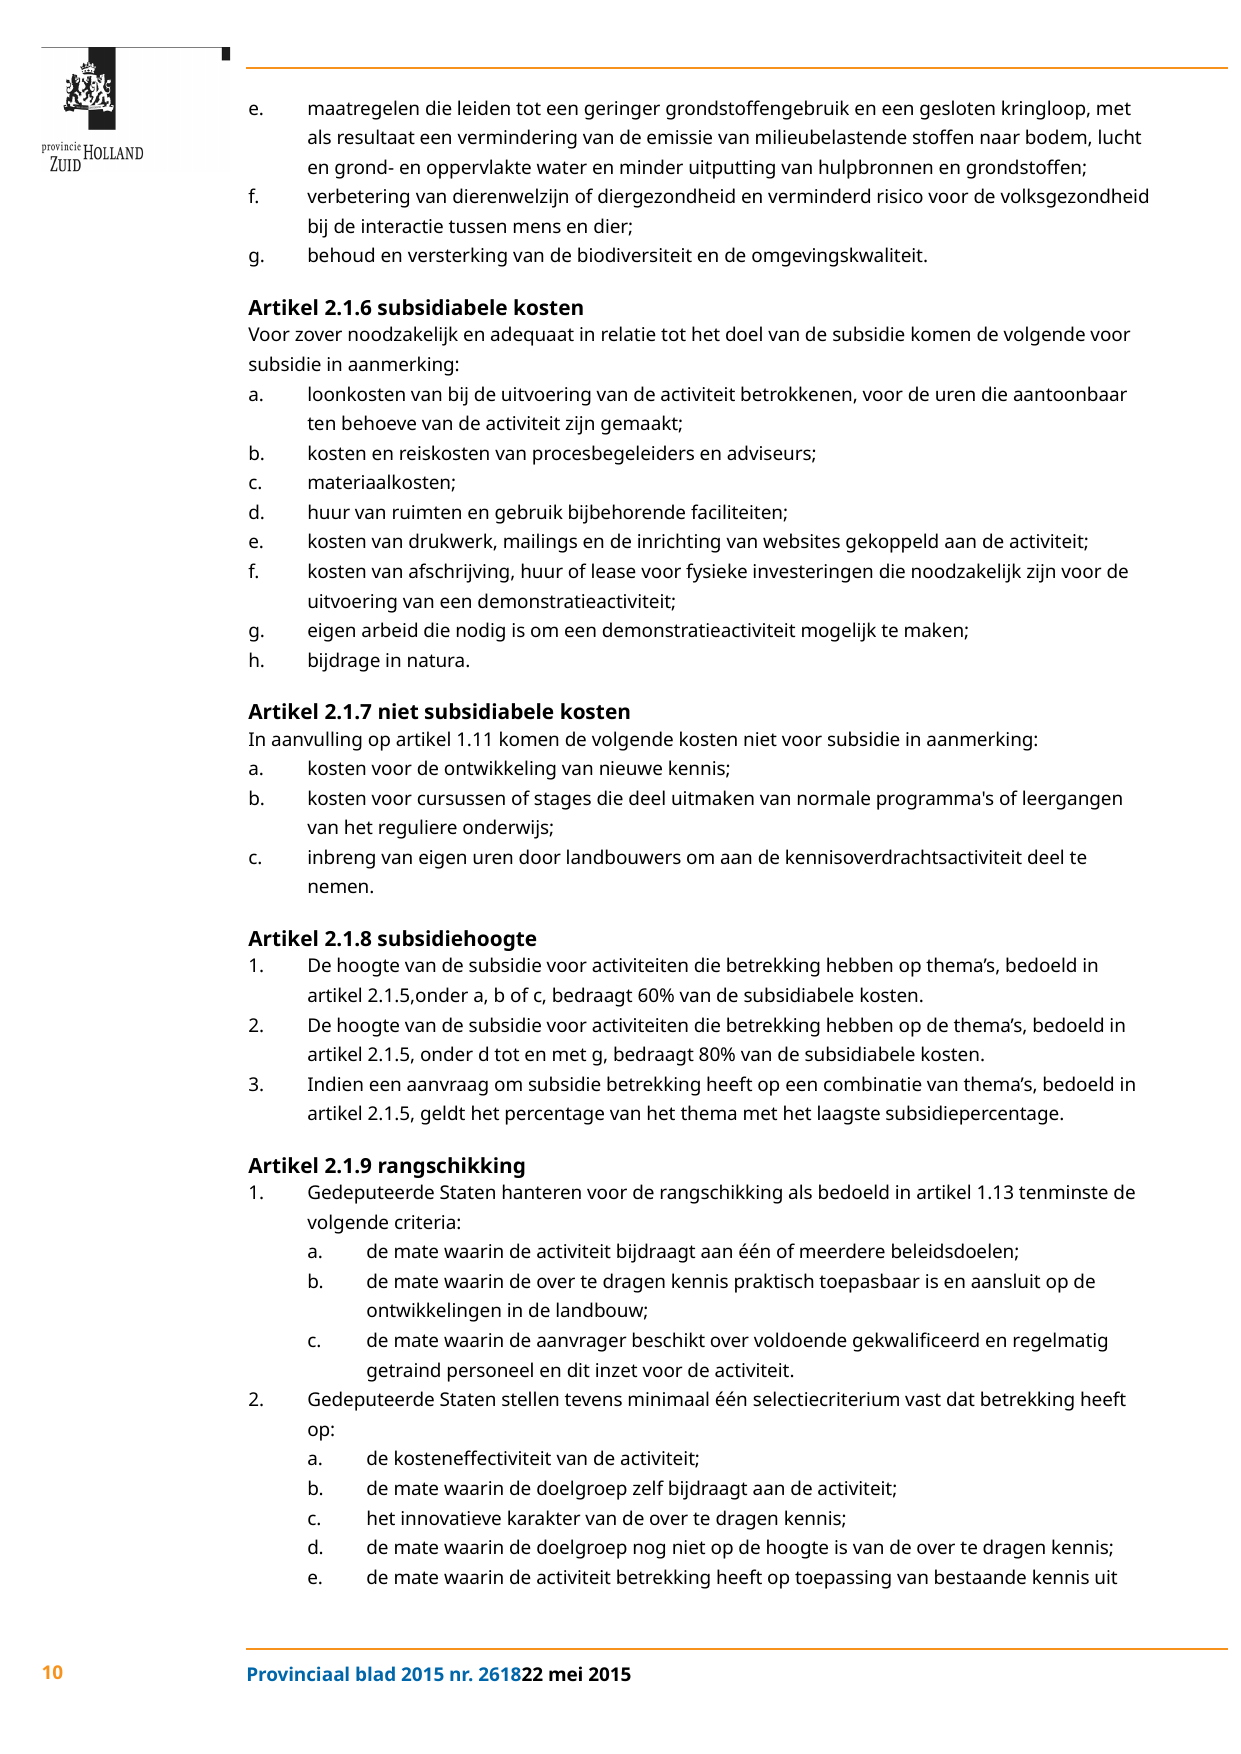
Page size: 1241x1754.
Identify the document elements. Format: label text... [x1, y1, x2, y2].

text Artikel 2.1.9 rangschikking [248, 1151, 1152, 1179]
list maatregelen die leiden tot een geringer grondstoffengebruik en een gesloten kringloop, met als resultaat een vermindering van de emissie van milieubelastende stoffen naar bodem, lucht en grond- en oppervlakte water en minder uitputting van hulpbronnen en grondstoffen; [248, 95, 1152, 180]
list verbetering van dierenwelzijn of diergezondheid en verminderd risico voor de volksgezondheid bij de interactie tussen mens en dier; [248, 183, 1152, 239]
list De hoogte van de subsidie voor activiteiten die betrekking hebben op thema’s, bedoeld in artikel 2.1.5,onder a, b of c, bedraagt 60% van de subsidiabele kosten. [248, 953, 1152, 1008]
list kosten van drukwerk, mailings en de inrichting van websites gekoppeld aan de activiteit; [248, 529, 1152, 554]
list De hoogte van de subsidie voor activiteiten die betrekking hebben op de thema’s, bedoeld in artikel 2.1.5, onder d tot en met g, bedraagt 80% van de subsidiabele kosten. [248, 1012, 1152, 1067]
text Artikel 2.1.7 niet subsidiabele kosten [248, 697, 1152, 726]
picture [41, 47, 231, 172]
list de mate waarin de doelgroep nog niet op de hoogte is van de over te dragen kennis; [307, 1534, 1152, 1560]
list eigen arbeid die nodig is om een demonstratieactiviteit mogelijk te maken; [248, 617, 1152, 643]
list loonkosten van bij de uitvoering van de activiteit betrokkenen, voor de uren die aantoonbaar ten behoeve van de activiteit zijn gemaakt; [248, 381, 1152, 436]
list kosten van afschrijving, huur of lease voor fysieke investeringen die noodzakelijk zijn voor de uitvoering van een demonstratieactiviteit; [248, 558, 1152, 613]
list behoud en versterking van de biodiversiteit en de omgevingskwaliteit. [248, 243, 1152, 268]
list kosten en reiskosten van procesbegeleiders en adviseurs; [248, 440, 1152, 466]
list de mate waarin de activiteit betrekking heeft op toepassing van bestaande kennis uit [307, 1564, 1152, 1590]
list kosten voor cursussen of stages die deel uitmaken van normale programma's of leergangen van het reguliere onderwijs; [248, 785, 1152, 840]
list Gedeputeerde Staten hanteren voor de rangschikking als bedoeld in artikel 1.13 tenminste de volgende criteria: [248, 1179, 1152, 1235]
text Artikel 2.1.6 subsidiabele kosten [248, 293, 1152, 322]
list Gedeputeerde Staten stellen tevens minimaal één selectiecriterium vast dat betrekking heeft op: [248, 1386, 1152, 1442]
list de mate waarin de activiteit bijdraagt aan één of meerdere beleidsdoelen; [307, 1238, 1152, 1264]
list het innovatieve karakter van de over te dragen kennis; [307, 1505, 1152, 1531]
text In aanvulling op artikel 1.11 komen de volgende kosten niet voor subsidie in aanmerking: [248, 726, 1152, 752]
list inbreng van eigen uren door landbouwers om aan de kennisoverdrachtsactiviteit deel te nemen. [248, 844, 1152, 899]
list bijdrage in natura. [248, 647, 1152, 673]
list huur van ruimten en gebruik bijbehorende faciliteiten; [248, 499, 1152, 525]
list materiaalkosten; [248, 469, 1152, 495]
text Artikel 2.1.8 subsidiehoogte [248, 924, 1152, 953]
list de mate waarin de aanvrager beschikt over voldoende gekwalificeerd en regelmatig getraind personeel en dit inzet voor de activiteit. [307, 1327, 1152, 1383]
list Indien een aanvraag om subsidie betrekking heeft op een combinatie van thema’s, bedoeld in artikel 2.1.5, geldt het percentage van het thema met het laagste subsidiepercentage. [248, 1071, 1152, 1126]
list de kosteneffectiviteit van de activiteit; [307, 1446, 1152, 1471]
list de mate waarin de over te dragen kennis praktisch toepasbaar is en aansluit op de ontwikkelingen in de landbouw; [307, 1268, 1152, 1323]
list kosten voor de ontwikkeling van nieuwe kennis; [248, 755, 1152, 781]
list de mate waarin de doelgroep zelf bijdraagt aan de activiteit; [307, 1475, 1152, 1501]
text Voor zover noodzakelijk en adequaat in relatie tot het doel van de subsidie komen de volgende voor subsidie in aanmerking: [248, 322, 1152, 377]
